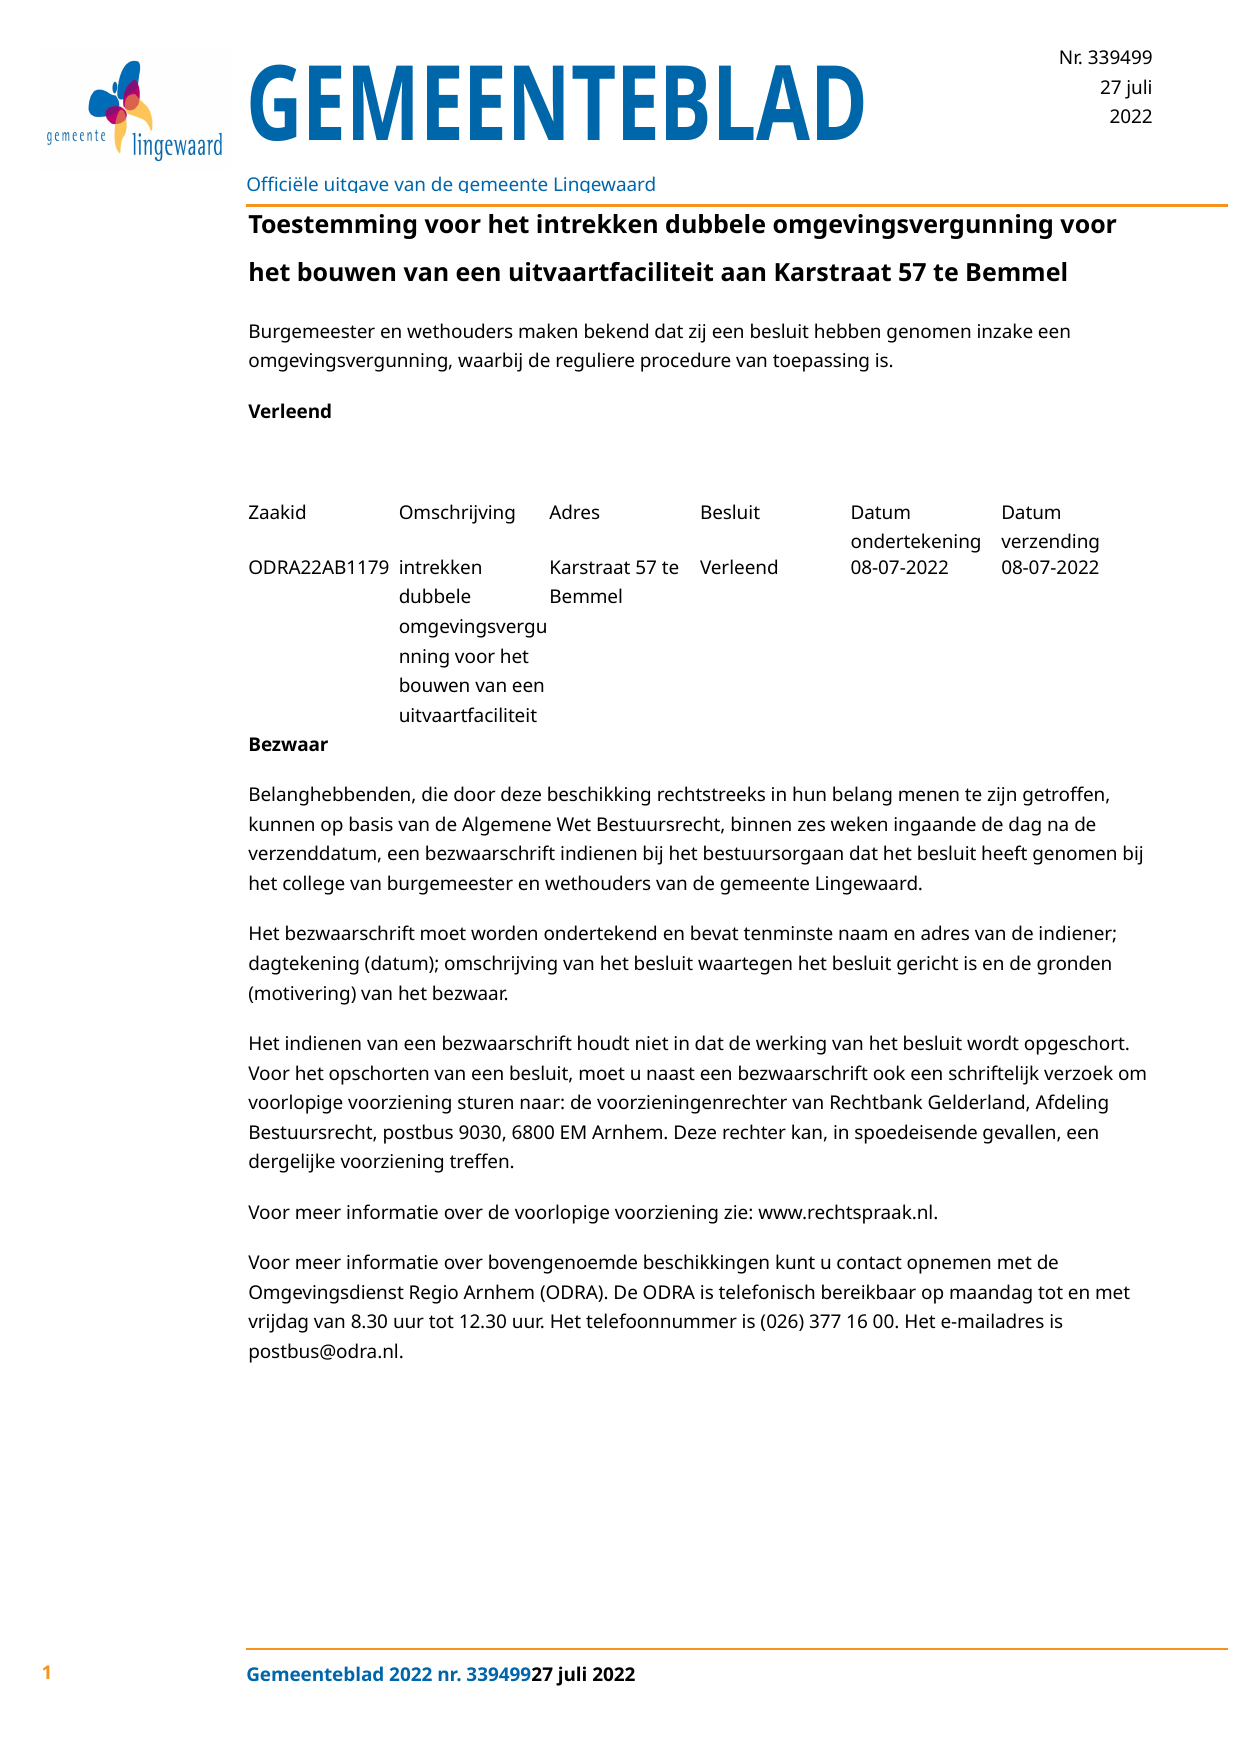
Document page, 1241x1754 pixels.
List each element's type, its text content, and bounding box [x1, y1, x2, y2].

table_cell intrekken dubbele omgevingsvergunning voor het bouwen van een uitvaartfaciliteit [399, 554, 549, 728]
table_cell 08-07-2022 [850, 554, 1001, 728]
table_header Omschrijving [399, 499, 549, 554]
text Bezwaar [248, 731, 1152, 757]
table_cell Karstraat 57 te Bemmel [549, 554, 700, 728]
table_header Datum verzending [1001, 499, 1152, 554]
text Voor meer informatie over de voorlopige voorziening zie: www.rechtspraak.nl. [248, 1199, 1152, 1225]
text Verleend [248, 398, 1152, 424]
table_cell ODRA22AB1179 [248, 554, 398, 728]
table_header Zaakid [248, 499, 398, 554]
table_cell 08-07-2022 [1001, 554, 1152, 728]
text Belanghebbenden, die door deze beschikking rechtstreeks in hun belang menen te zijn getroffen, kunnen op basis van de Algemene Wet Bestuursrecht, binnen zes weken ingaande de dag na de verzenddatum, een bezwaarschrift indienen bij het bestuursorgaan dat het besluit heeft genomen bij het college van burgemeester en wethouders van de gemeente Lingewaard. [248, 781, 1152, 896]
text Het indienen van een bezwaarschrift houdt niet in dat de werking van het besluit wordt opgeschort. Voor het opschorten van een besluit, moet u naast een bezwaarschrift ook een schriftelijk verzoek om voorlopige voorziening sturen naar: de voorzieningenrechter van Rechtbank Gelderland, Afdeling Bestuursrecht, postbus 9030, 6800 EM Arnhem. Deze rechter kan, in spoedeisende gevallen, een dergelijke voorziening treffen. [248, 1030, 1152, 1174]
table_cell Verleend [700, 554, 850, 728]
text Het bezwaarschrift moet worden ondertekend en bevat tenminste naam en adres van de indiener; dagtekening (datum); omschrijving van het besluit waartegen het besluit gericht is en de gronden (motivering) van het bezwaar. [248, 921, 1152, 1006]
table_header Adres [549, 499, 700, 554]
text Voor meer informatie over bovengenoemde beschikkingen kunt u contact opnemen met de Omgevingsdienst Regio Arnhem (ODRA). De ODRA is telefonisch bereikbaar op maandag tot en met vrijdag van 8.30 uur tot 12.30 uur. Het telefoonnummer is (026) 377 16 00. Het e-mailadres is postbus@odra.nl. [248, 1249, 1152, 1364]
table_header Besluit [700, 499, 850, 554]
table_header Datum ondertekening [850, 499, 1001, 554]
picture [41, 47, 231, 172]
text Burgemeester en wethouders maken bekend dat zij een besluit hebben genomen inzake een omgevingsvergunning, waarbij de reguliere procedure van toepassing is. [248, 318, 1152, 373]
text Toestemming voor het intrekken dubbele omgevingsvergunning voor het bouwen van een uitvaartfaciliteit aan Karstraat 57 te Bemmel [248, 207, 1152, 288]
